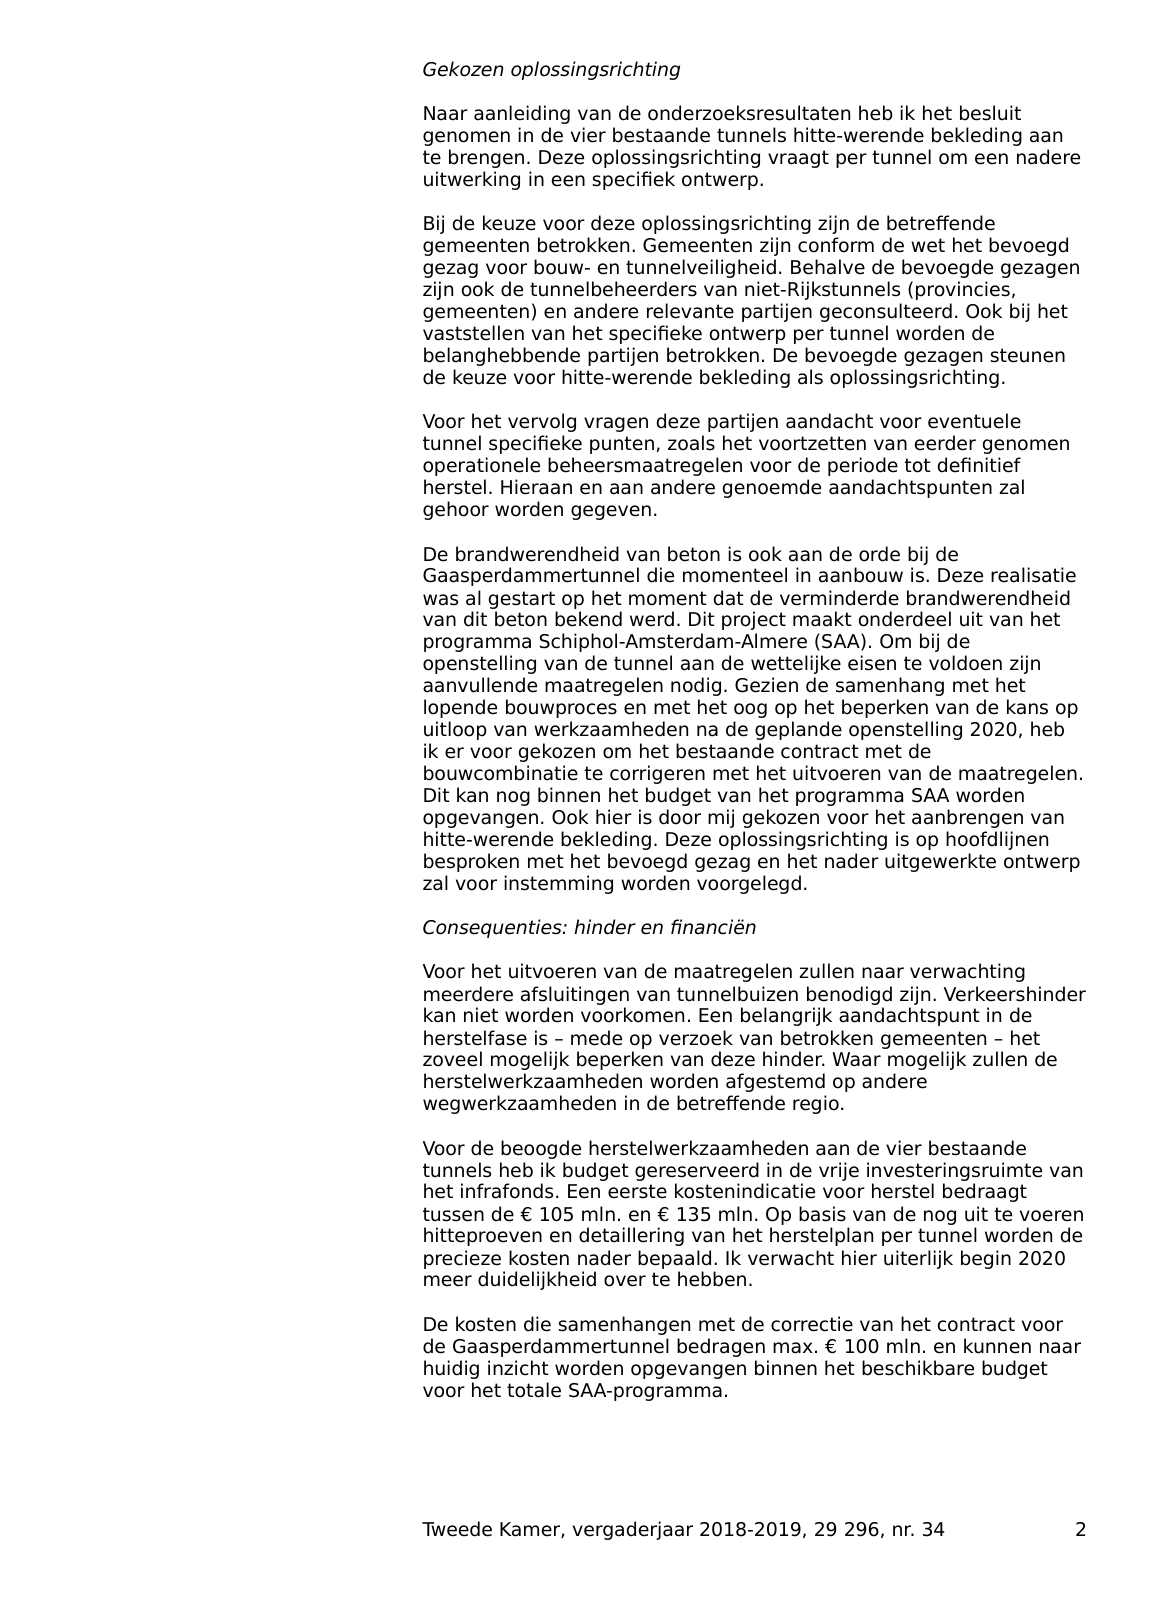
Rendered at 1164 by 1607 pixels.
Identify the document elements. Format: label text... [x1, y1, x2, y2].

text De kosten die samenhangen met de correctie van het contract voor de Gaasperdammertunnel bedragen max. € 100 mln. en kunnen naar huidig inzicht worden opgevangen binnen het beschikbare budget voor het totale SAA-programma. [422, 1313, 1087, 1401]
text De brandwerendheid van beton is ook aan de orde bij de Gaasperdammertunnel die momenteel in aanbouw is. Deze realisatie was al gestart op het moment dat de verminderde brandwerendheid van dit beton bekend werd. Dit project maakt onderdeel uit van het programma Schiphol-Amsterdam-Almere (SAA). Om bij de openstelling van de tunnel aan de wettelijke eisen te voldoen zijn aanvullende maatregelen nodig. Gezien de samenhang met het lopende bouwproces en met het oog op het beperken van de kans op uitloop van werkzaamheden na de geplande openstelling 2020, heb ik er voor gekozen om het bestaande contract met de bouwcombinatie te corrigeren met het uitvoeren van de maatregelen. Dit kan nog binnen het budget van het programma SAA worden opgevangen. Ook hier is door mij gekozen voor het aanbrengen van hitte-werende bekleding. Deze oplossingsrichting is op hoofdlijnen besproken met het bevoegd gezag en het nader uitgewerkte ontwerp zal voor instemming worden voorgelegd. [422, 543, 1087, 895]
text Voor het vervolg vragen deze partijen aandacht voor eventuele tunnel specifieke punten, zoals het voortzetten van eerder genomen operationele beheersmaatregelen voor de periode tot definitief herstel. Hieraan en aan andere genoemde aandachtspunten zal gehoor worden gegeven. [422, 411, 1087, 521]
subtitle Consequenties: hinder en financiën [422, 917, 1087, 939]
text Naar aanleiding van de onderzoeksresultaten heb ik het besluit genomen in de vier bestaande tunnels hitte-werende bekleding aan te brengen. Deze oplossingsrichting vraagt per tunnel om een nadere uitwerking in een specifiek ontwerp. [422, 103, 1087, 191]
text Voor het uitvoeren van de maatregelen zullen naar verwachting meerdere afsluitingen van tunnelbuizen benodigd zijn. Verkeershinder kan niet worden voorkomen. Een belangrijk aandachtspunt in de herstelfase is – mede op verzoek van betrokken gemeenten – het zoveel mogelijk beperken van deze hinder. Waar mogelijk zullen de herstelwerkzaamheden worden afgestemd op andere wegwerkzaamheden in de betreffende regio. [422, 961, 1087, 1115]
text Voor de beoogde herstelwerkzaamheden aan de vier bestaande tunnels heb ik budget gereserveerd in de vrije investeringsruimte van het infrafonds. Een eerste kostenindicatie voor herstel bedraagt tussen de € 105 mln. en € 135 mln. Op basis van de nog uit te voeren hitteproeven en detaillering van het herstelplan per tunnel worden de precieze kosten nader bepaald. Ik verwacht hier uiterlijk begin 2020 meer duidelijkheid over te hebben. [422, 1137, 1087, 1291]
text Bij de keuze voor deze oplossingsrichting zijn de betreffende gemeenten betrokken. Gemeenten zijn conform de wet het bevoegd gezag voor bouw- en tunnelveiligheid. Behalve de bevoegde gezagen zijn ook de tunnelbeheerders van niet-Rijkstunnels (provincies, gemeenten) en andere relevante partijen geconsulteerd. Ook bij het vaststellen van het specifieke ontwerp per tunnel worden de belanghebbende partijen betrokken. De bevoegde gezagen steunen de keuze voor hitte-werende bekleding als oplossingsrichting. [422, 213, 1087, 389]
subtitle Gekozen oplossingsrichting [422, 59, 1087, 81]
